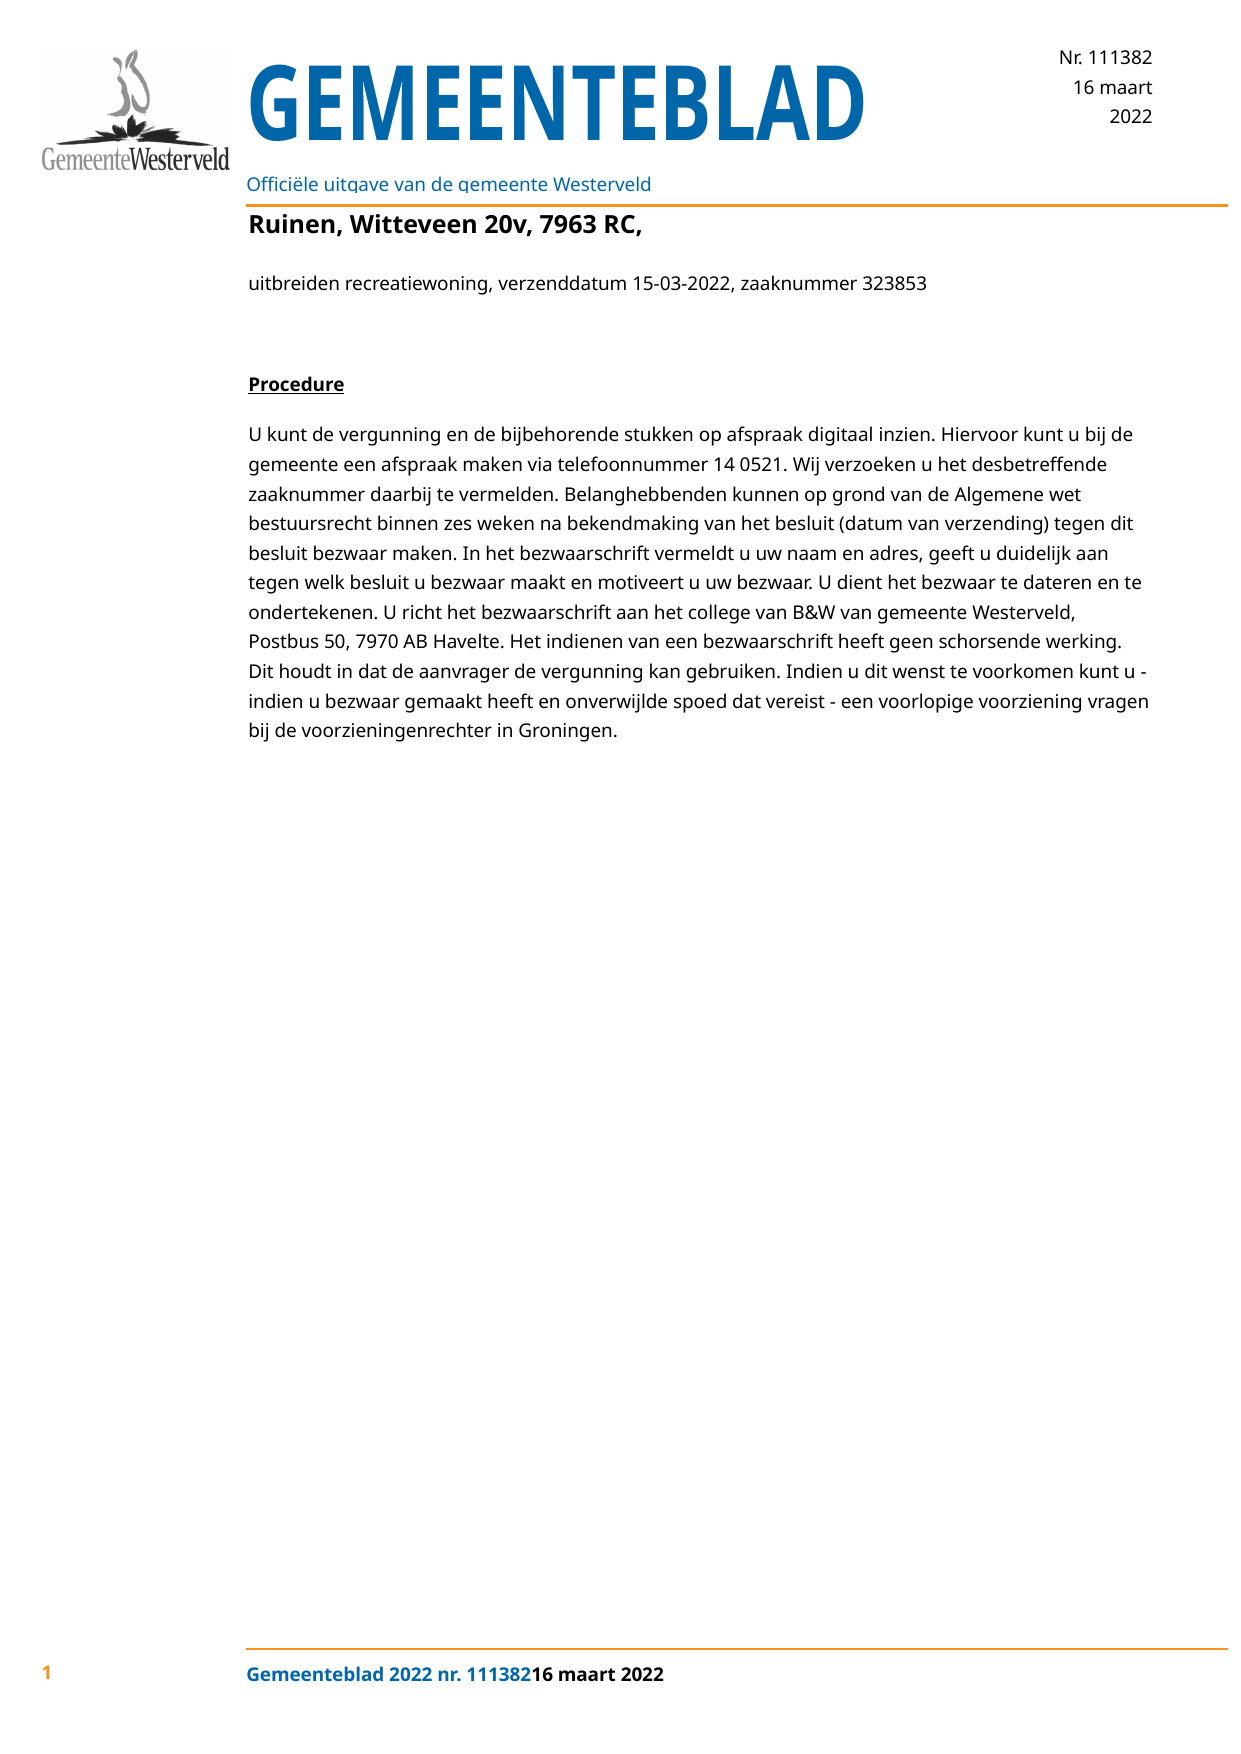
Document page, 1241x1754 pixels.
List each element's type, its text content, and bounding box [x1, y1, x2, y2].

picture [41, 47, 231, 172]
text Procedure [248, 371, 1152, 397]
text Ruinen, Witteveen 20v, 7963 RC, [248, 207, 1152, 241]
text U kunt de vergunning en de bijbehorende stukken op afspraak digitaal inzien. Hiervoor kunt u bij de gemeente een afspraak maken via telefoonnummer 14 0521. Wij verzoeken u het desbetreffende zaaknummer daarbij te vermelden. Belanghebbenden kunnen op grond van de Algemene wet bestuursrecht binnen zes weken na bekendmaking van het besluit (datum van verzending) tegen dit besluit bezwaar maken. In het bezwaarschrift vermeldt u uw naam en adres, geeft u duidelijk aan tegen welk besluit u bezwaar maakt en motiveert u uw bezwaar. U dient het bezwaar te dateren en te ondertekenen. U richt het bezwaarschrift aan het college van B&W van gemeente Westerveld, Postbus 50, 7970 AB Havelte. Het indienen van een bezwaarschrift heeft geen schorsende werking. Dit houdt in dat de aanvrager de vergunning kan gebruiken. Indien u dit wenst te voorkomen kunt u - indien u bezwaar gemaakt heeft en onverwijlde spoed dat vereist - een voorlopige voorziening vragen bij de voorzieningenrechter in Groningen. [248, 422, 1152, 743]
text uitbreiden recreatiewoning, verzenddatum 15-03-2022, zaaknummer 323853 [248, 270, 1152, 296]
